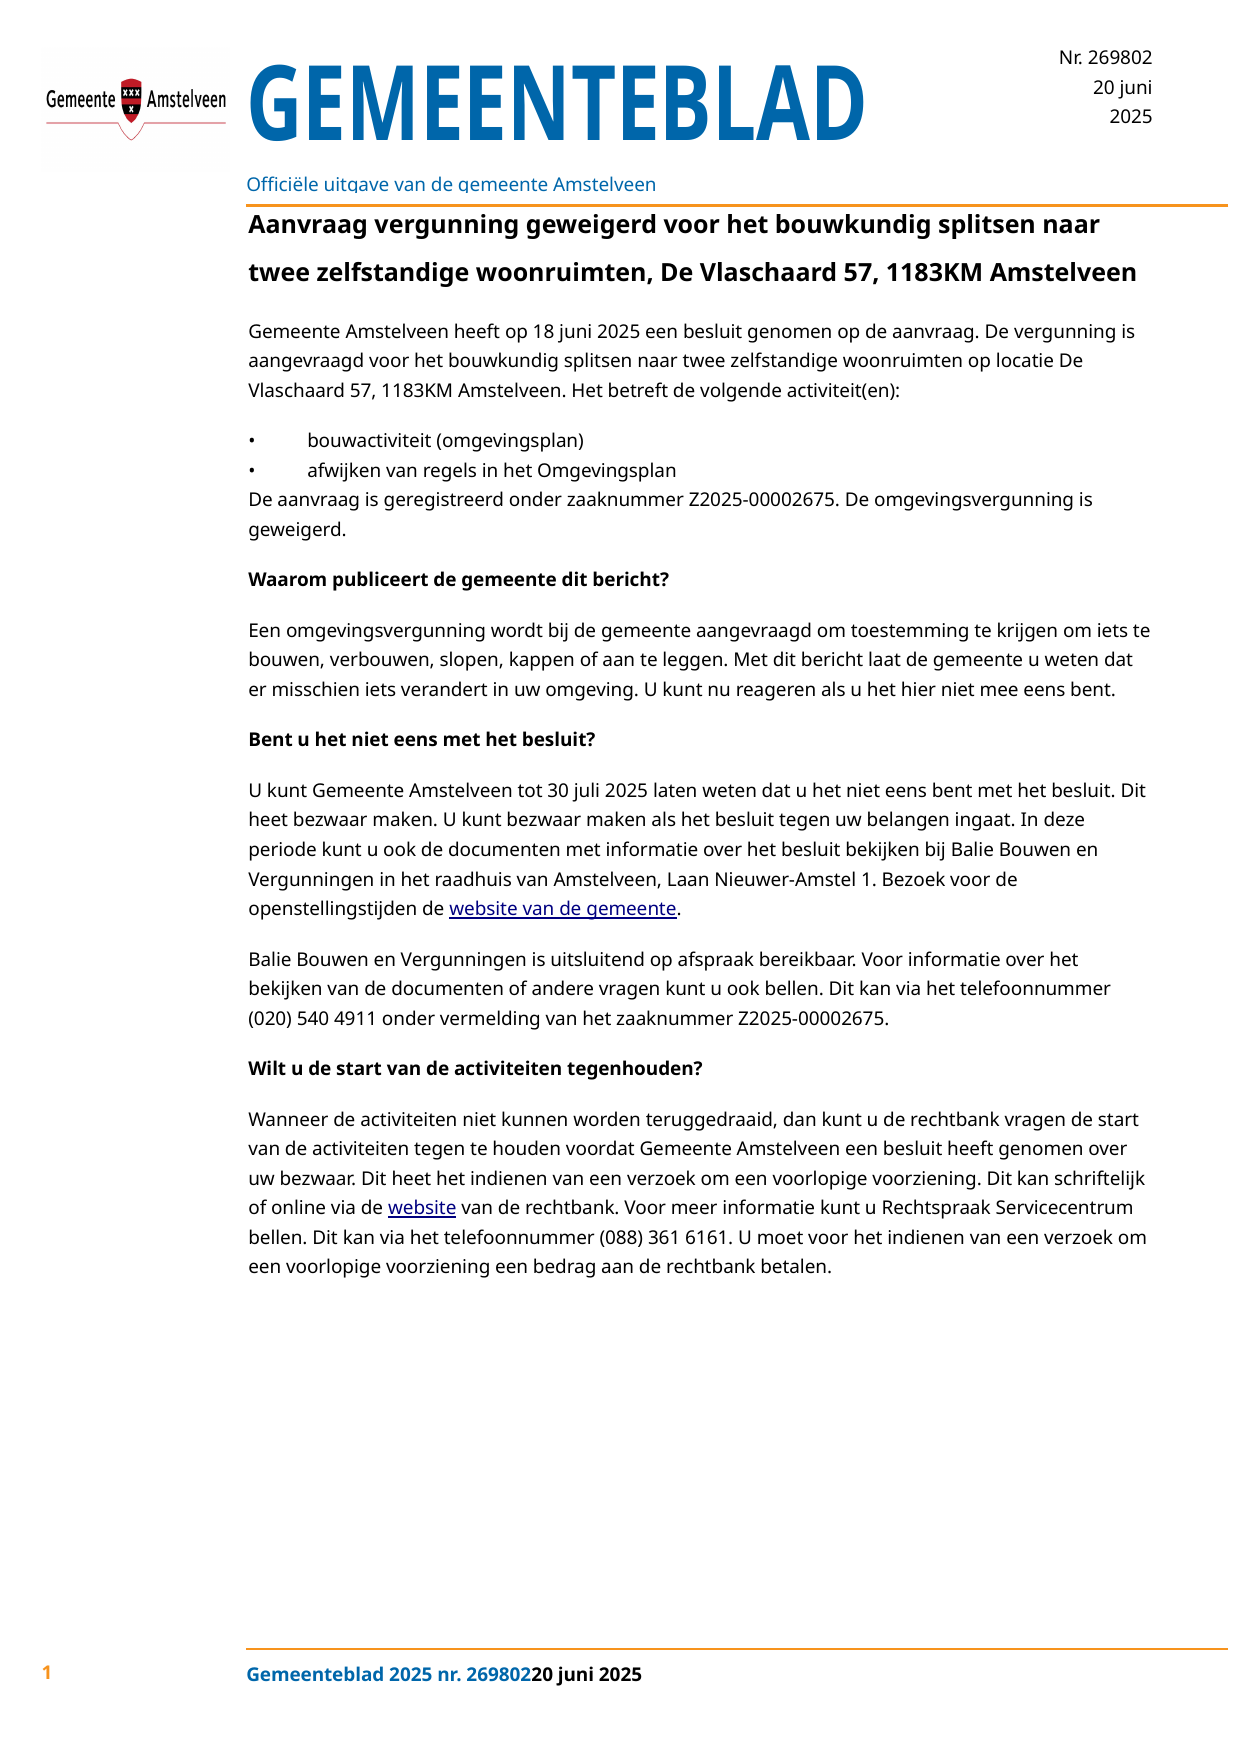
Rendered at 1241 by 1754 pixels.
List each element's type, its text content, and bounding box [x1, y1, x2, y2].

text Wanneer de activiteiten niet kunnen worden teruggedraaid, dan kunt u de rechtbank vragen de start van de activiteiten tegen te houden voordat Gemeente Amstelveen een besluit heeft genomen over uw bezwaar. Dit heet het indienen van een verzoek om een voorlopige voorziening. Dit kan schriftelijk of online via de website van de rechtbank. Voor meer informatie kunt u Rechtspraak Servicecentrum bellen. Dit kan via het telefoonnummer (088) 361 6161. U moet voor het indienen van een verzoek om een voorlopige voorziening een bedrag aan de rechtbank betalen. [248, 1106, 1152, 1279]
text Bent u het niet eens met het besluit? [248, 727, 1152, 752]
text Wilt u de start van de activiteiten tegenhouden? [248, 1055, 1152, 1081]
text U kunt Gemeente Amstelveen tot 30 juli 2025 laten weten dat u het niet eens bent met het besluit. Dit heet bezwaar maken. U kunt bezwaar maken als het besluit tegen uw belangen ingaat. In deze periode kunt u ook de documenten met informatie over het besluit bekijken bij Balie Bouwen en Vergunningen in het raadhuis van Amstelveen, Laan Nieuwer-Amstel 1. Bezoek voor de openstellingstijden de website van de gemeente. [248, 777, 1152, 921]
text Een omgevingsvergunning wordt bij de gemeente aangevraagd om toestemming te krijgen om iets te bouwen, verbouwen, slopen, kappen of aan te leggen. Met dit bericht laat de gemeente u weten dat er misschien iets verandert in uw omgeving. U kunt nu reageren als u het hier niet mee eens bent. [248, 617, 1152, 702]
text Gemeente Amstelveen heeft op 18 juni 2025 een besluit genomen op de aanvraag. De vergunning is aangevraagd voor het bouwkundig splitsen naar twee zelfstandige woonruimten op locatie De Vlaschaard 57, 1183KM Amstelveen. Het betreft de volgende activiteit(en): [248, 318, 1152, 403]
text Waarom publiceert de gemeente dit bericht? [248, 567, 1152, 592]
list bouwactiviteit (omgevingsplan) [248, 427, 1152, 453]
text Aanvraag vergunning geweigerd voor het bouwkundig splitsen naar twee zelfstandige woonruimten, De Vlaschaard 57, 1183KM Amstelveen [248, 207, 1152, 288]
text De aanvraag is geregistreerd onder zaaknummer Z2025-00002675. De omgevingsvergunning is geweigerd. [248, 487, 1152, 542]
picture [41, 47, 231, 172]
text Balie Bouwen en Vergunningen is uitsluitend op afspraak bereikbaar. Voor informatie over het bekijken van de documenten of andere vragen kunt u ook bellen. Dit kan via het telefoonnummer (020) 540 4911 onder vermelding van het zaaknummer Z2025-00002675. [248, 946, 1152, 1031]
list afwijken van regels in het Omgevingsplan [248, 457, 1152, 483]
